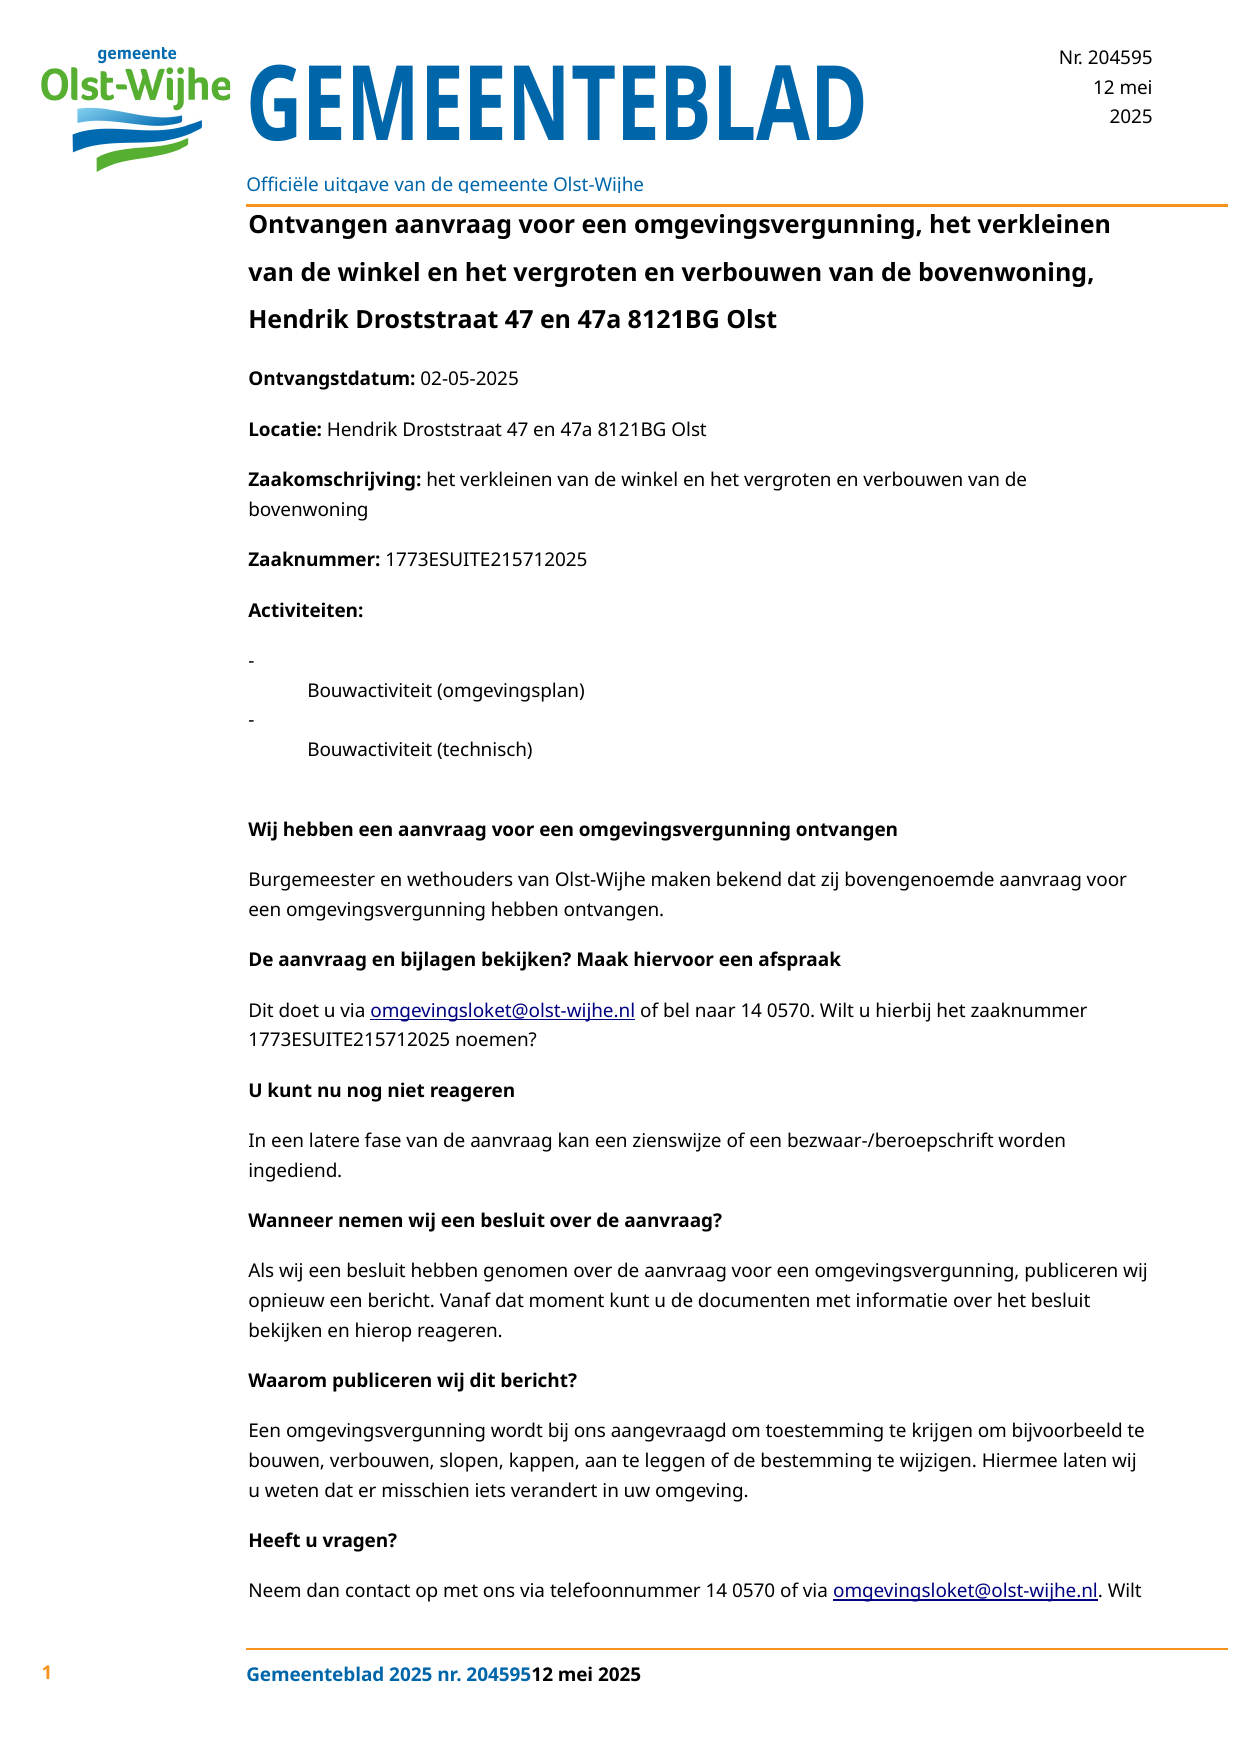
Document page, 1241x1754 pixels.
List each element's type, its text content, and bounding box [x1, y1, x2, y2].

picture [41, 47, 231, 172]
text Ontvangstdatum: 02-05-2025 [248, 366, 1152, 391]
text In een latere fase van de aanvraag kan een zienswijze of een bezwaar-/beroepschrift worden ingediend. [248, 1127, 1152, 1182]
text Wanneer nemen wij een besluit over de aanvraag? [248, 1207, 1152, 1233]
text Burgemeester en wethouders van Olst-Wijhe maken bekend dat zij bovengenoemde aanvraag voor een omgevingsvergunning hebben ontvangen. [248, 866, 1152, 922]
text Activiteiten: [248, 597, 1152, 622]
text Als wij een besluit hebben genomen over de aanvraag voor een omgevingsvergunning, publiceren wij opnieuw een bericht. Vanaf dat moment kunt u de documenten met informatie over het besluit bekijken en hierop reageren. [248, 1258, 1152, 1342]
text De aanvraag en bijlagen bekijken? Maak hiervoor een afspraak [248, 946, 1152, 972]
text Dit doet u via omgevingsloket@olst-wijhe.nl of bel naar 14 0570. Wilt u hierbij het zaaknummer 1773ESUITE215712025 noemen? [248, 997, 1152, 1052]
text Ontvangen aanvraag voor een omgevingsvergunning, het verkleinen van de winkel en het vergroten en verbouwen van de bovenwoning, Hendrik Droststraat 47 en 47a 8121BG Olst [248, 207, 1152, 336]
text Wij hebben een aanvraag voor een omgevingsvergunning ontvangen [248, 816, 1152, 842]
list Bouwactiviteit (technisch) [248, 736, 1152, 762]
text Locatie: Hendrik Droststraat 47 en 47a 8121BG Olst [248, 416, 1152, 442]
text Heeft u vragen? [248, 1527, 1152, 1553]
text Zaaknummer: 1773ESUITE215712025 [248, 546, 1152, 572]
text U kunt nu nog niet reageren [248, 1077, 1152, 1102]
list Bouwactiviteit (omgevingsplan) [248, 677, 1152, 702]
text Waarom publiceren wij dit bericht? [248, 1367, 1152, 1393]
text Neem dan contact op met ons via telefoonnummer 14 0570 of via omgevingsloket@olst-wijhe.nl. Wilt [248, 1578, 1152, 1603]
text Zaakomschrijving: het verkleinen van de winkel en het vergroten en verbouwen van de bovenwoning [248, 466, 1152, 522]
text Een omgevingsvergunning wordt bij ons aangevraagd om toestemming te krijgen om bijvoorbeeld te bouwen, verbouwen, slopen, kappen, aan te leggen of de bestemming te wijzigen. Hiermee laten wij u weten dat er misschien iets verandert in uw omgeving. [248, 1418, 1152, 1502]
